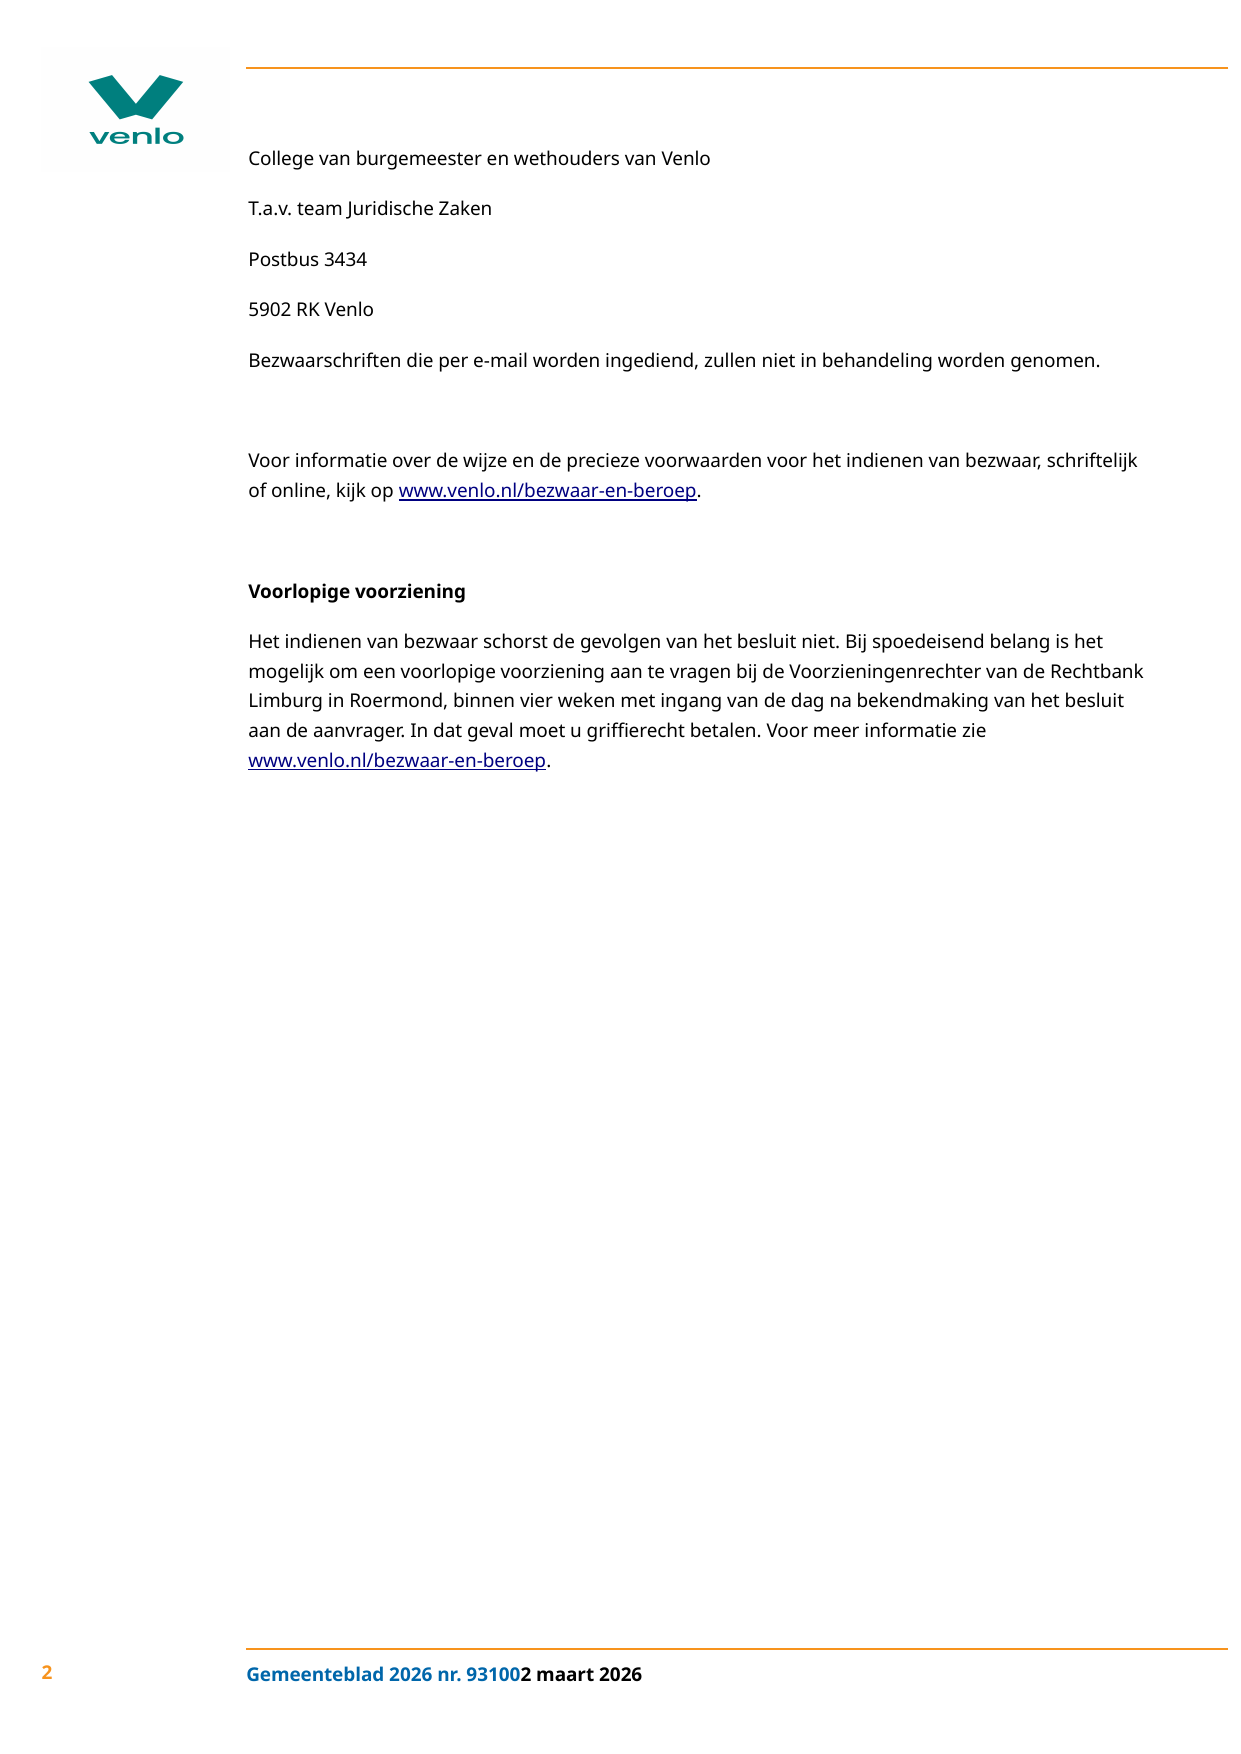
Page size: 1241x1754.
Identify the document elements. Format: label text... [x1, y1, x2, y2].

text Postbus 3434 [248, 246, 1152, 272]
text 5902 RK Venlo [248, 296, 1152, 322]
text College van burgemeester en wethouders van Venlo [248, 145, 1152, 171]
picture [41, 47, 231, 172]
text T.a.v. team Juridische Zaken [248, 196, 1152, 221]
text Voorlopige voorziening [248, 578, 1152, 604]
text Het indienen van bezwaar schorst de gevolgen van het besluit niet. Bij spoedeisend belang is het mogelijk om een voorlopige voorziening aan te vragen bij de Voorzieningenrechter van de Rechtbank Limburg in Roermond, binnen vier weken met ingang van de dag na bekendmaking van het besluit aan de aanvrager. In dat geval moet u griffierecht betalen. Voor meer informatie zie www.venlo.nl/bezwaar-en-beroep. [248, 628, 1152, 773]
text Voor informatie over de wijze en de precieze voorwaarden voor het indienen van bezwaar, schriftelijk of online, kijk op www.venlo.nl/bezwaar-en-beroep. [248, 448, 1152, 503]
text Bezwaarschriften die per e-mail worden ingediend, zullen niet in behandeling worden genomen. [248, 347, 1152, 373]
